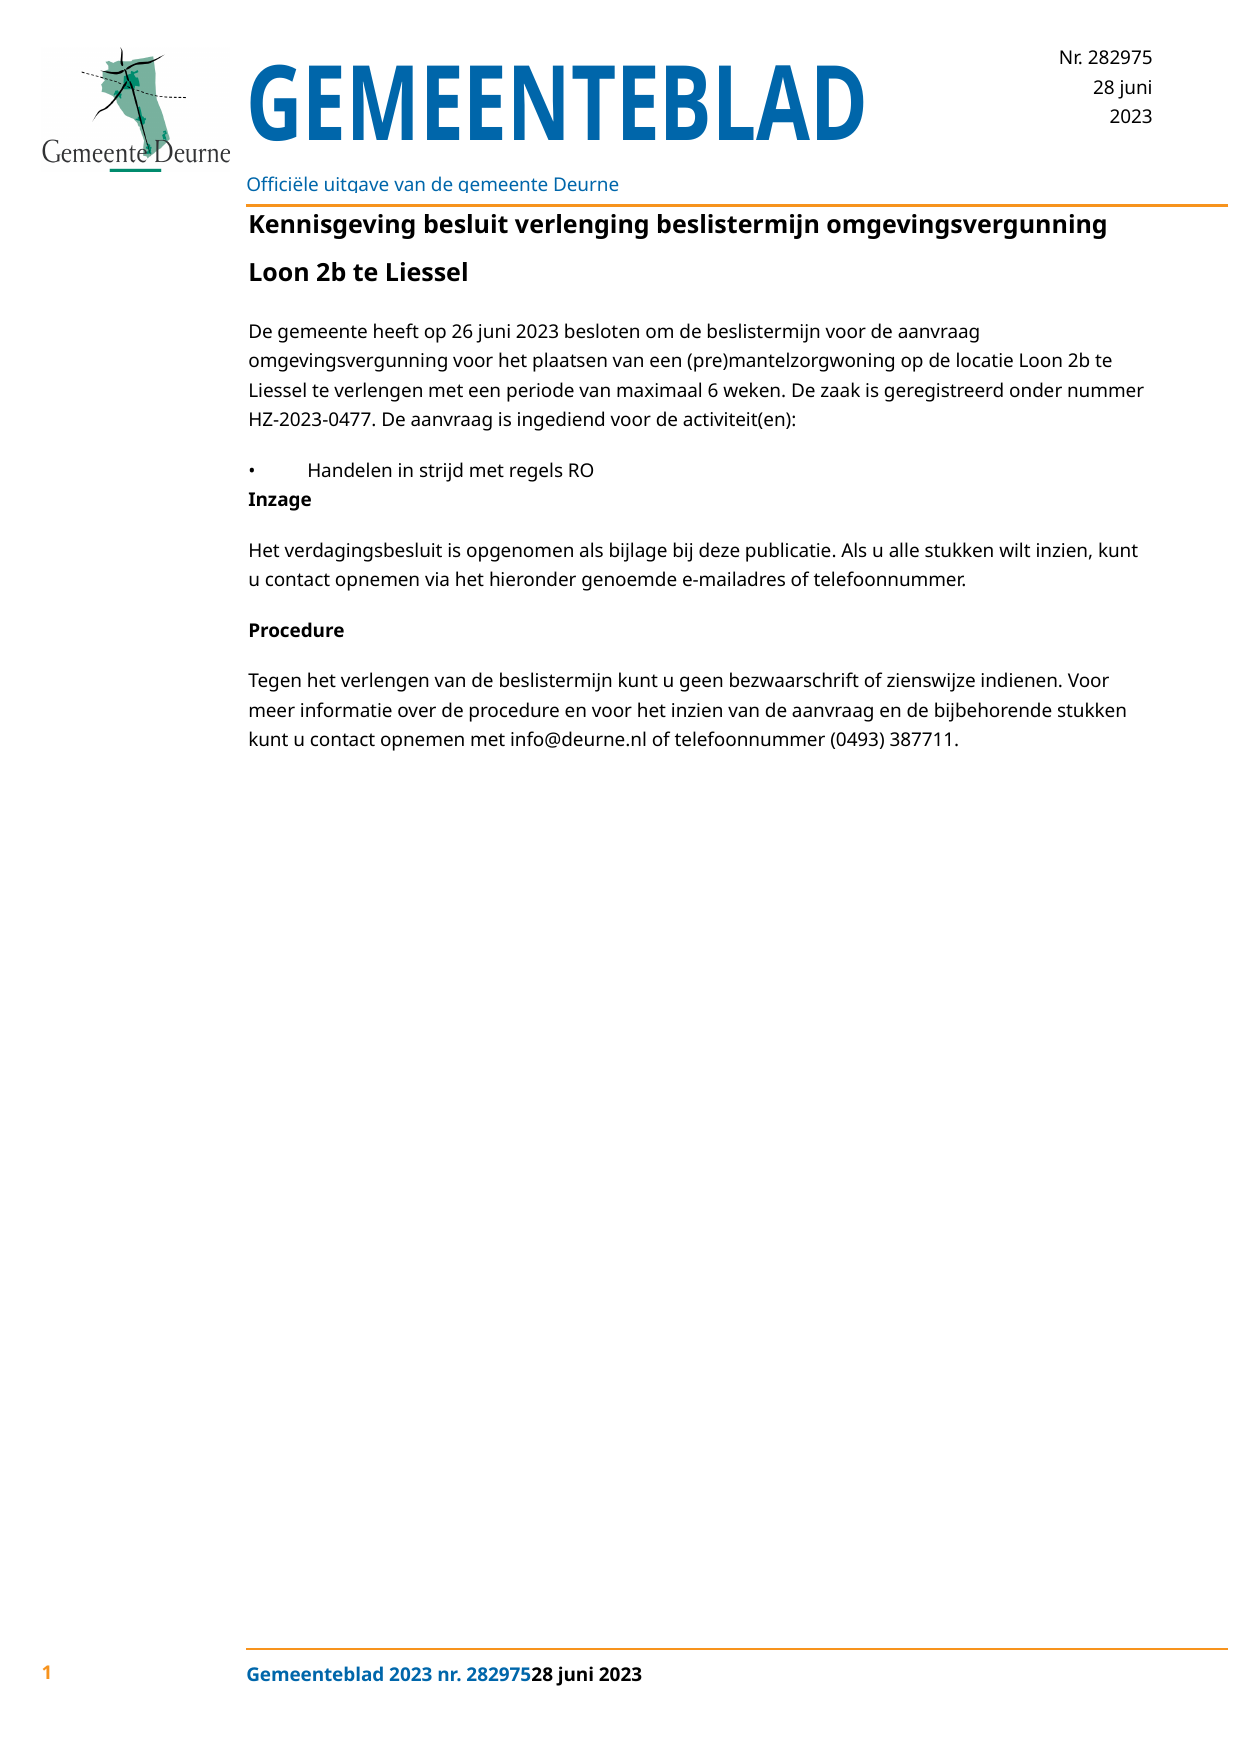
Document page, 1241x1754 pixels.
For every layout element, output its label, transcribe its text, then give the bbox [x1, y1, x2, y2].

text Het verdagingsbesluit is opgenomen als bijlage bij deze publicatie. Als u alle stukken wilt inzien, kunt u contact opnemen via het hieronder genoemde e-mailadres of telefoonnummer. [248, 537, 1152, 592]
text Inzage [248, 487, 1152, 512]
text Procedure [248, 617, 1152, 643]
text Kennisgeving besluit verlenging beslistermijn omgevingsvergunning Loon 2b te Liessel [248, 207, 1152, 288]
text Tegen het verlengen van de beslistermijn kunt u geen bezwaarschrift of zienswijze indienen. Voor meer informatie over de procedure en voor het inzien van de aanvraag en de bijbehorende stukken kunt u contact opnemen met info@deurne.nl of telefoonnummer (0493) 387711. [248, 667, 1152, 752]
picture [41, 47, 231, 172]
text De gemeente heeft op 26 juni 2023 besloten om de beslistermijn voor de aanvraag omgevingsvergunning voor het plaatsen van een (pre)mantelzorgwoning op de locatie Loon 2b te Liessel te verlengen met een periode van maximaal 6 weken. De zaak is geregistreerd onder nummer HZ-2023-0477. De aanvraag is ingediend voor de activiteit(en): [248, 318, 1152, 432]
list Handelen in strijd met regels RO [248, 457, 1152, 483]
